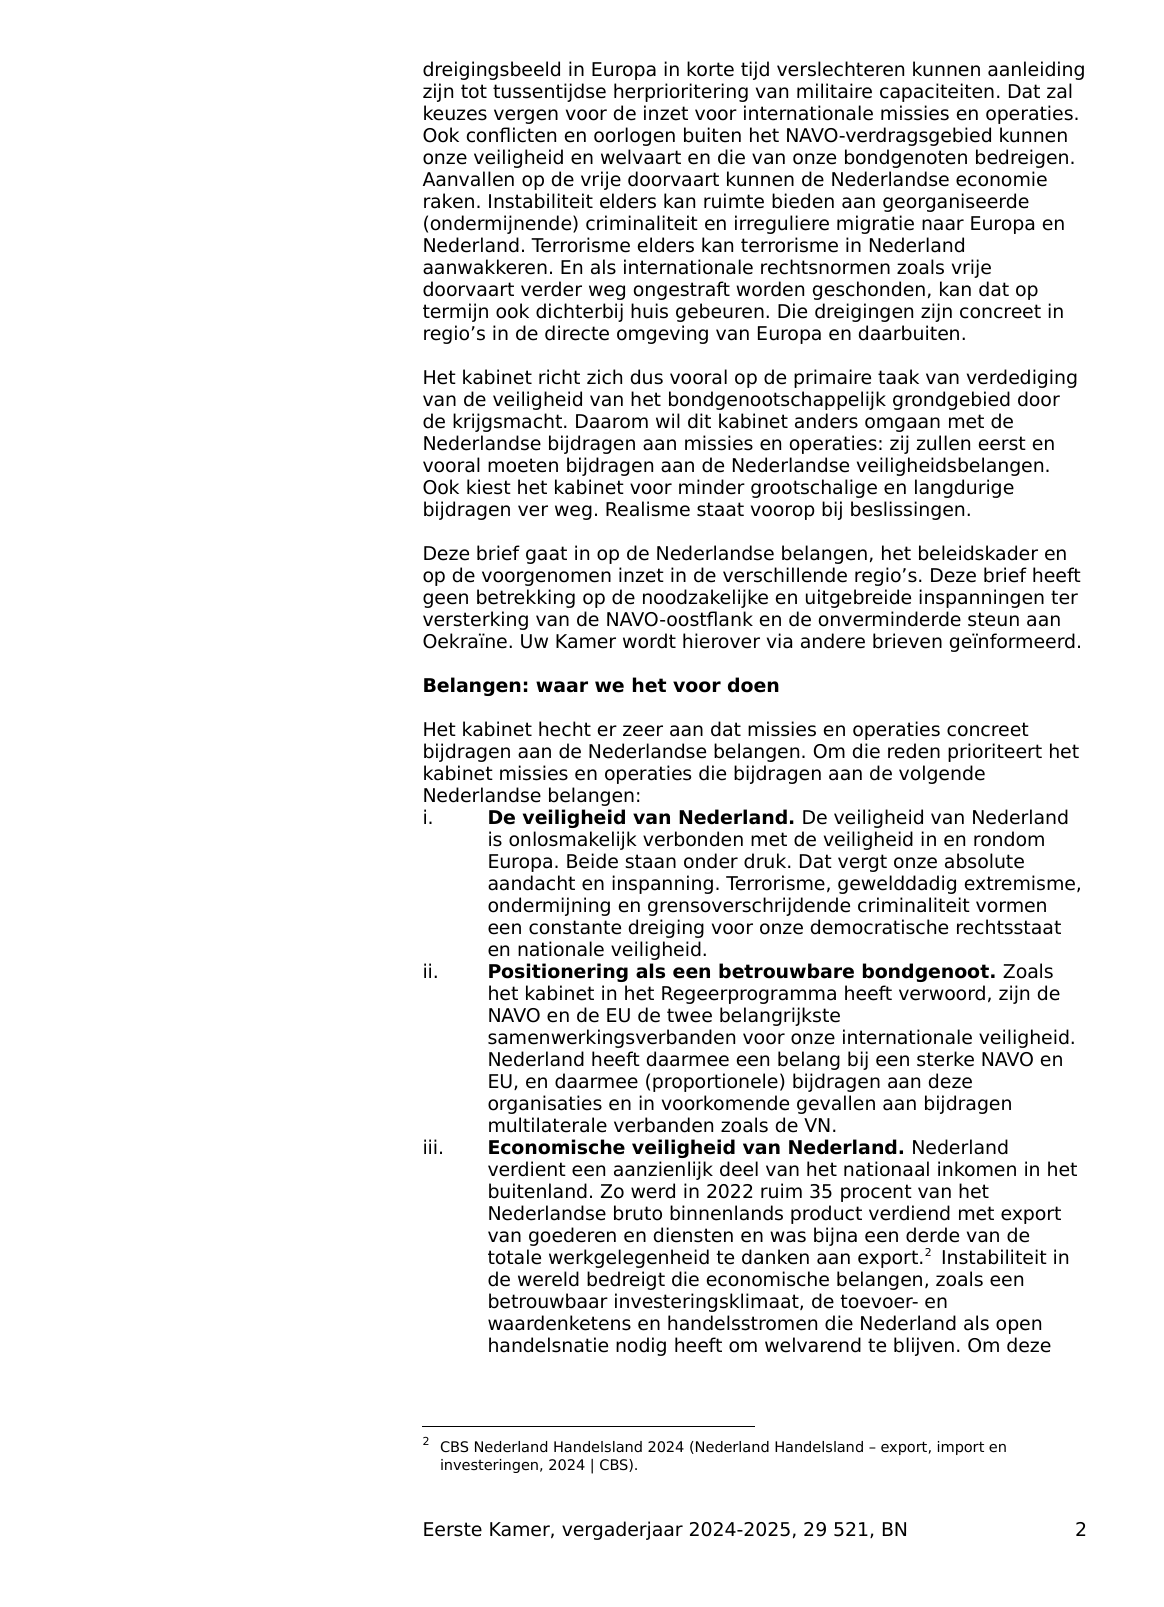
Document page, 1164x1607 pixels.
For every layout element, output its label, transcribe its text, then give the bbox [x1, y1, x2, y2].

text dreigingsbeeld in Europa in korte tijd verslechteren kunnen aanleiding zijn tot tussentijdse herprioritering van militaire capaciteiten. Dat zal keuzes vergen voor de inzet voor internationale missies en operaties. [422, 59, 1087, 125]
text Het kabinet richt zich dus vooral op de primaire taak van verdediging van de veiligheid van het bondgenootschappelijk grondgebied door de krijgsmacht. Daarom wil dit kabinet anders omgaan met de Nederlandse bijdragen aan missies en operaties: zij zullen eerst en vooral moeten bijdragen aan de Nederlandse veiligheidsbelangen. Ook kiest het kabinet voor minder grootschalige en langdurige bijdragen ver weg. Realisme staat voorop bij beslissingen. [422, 367, 1087, 521]
text iii. Economische veiligheid van Nederland. Nederland verdient een aanzienlijk deel van het nationaal inkomen in het buitenland. Zo werd in 2022 ruim 35 procent van het Nederlandse bruto binnenlands product verdiend met export van goederen en diensten en was bijna een derde van de totale werkgelegenheid te danken aan export. Instabiliteit in de wereld bedreigt die economische belangen, zoals een betrouwbaar investeringsklimaat, de toevoer- en waardenketens en handelsstromen die Nederland als open handelsnatie nodig heeft om welvarend te blijven. Om deze [422, 1137, 1087, 1357]
text i. De veiligheid van Nederland. De veiligheid van Nederland is onlosmakelijk verbonden met de veiligheid in en rondom Europa. Beide staan onder druk. Dat vergt onze absolute aandacht en inspanning. Terrorisme, gewelddadig extremisme, ondermijning en grensoverschrijdende criminaliteit vormen een constante dreiging voor onze democratische rechtsstaat en nationale veiligheid. [422, 807, 1087, 961]
text Deze brief gaat in op de Nederlandse belangen, het beleidskader en op de voorgenomen inzet in de verschillende regio’s. Deze brief heeft geen betrekking op de noodzakelijke en uitgebreide inspanningen ter versterking van de NAVO-oostflank en de onverminderde steun aan Oekraïne. Uw Kamer wordt hierover via andere brieven geïnformeerd. [422, 543, 1087, 653]
text Ook conflicten en oorlogen buiten het NAVO-verdragsgebied kunnen onze veiligheid en welvaart en die van onze bondgenoten bedreigen. Aanvallen op de vrije doorvaart kunnen de Nederlandse economie raken. Instabiliteit elders kan ruimte bieden aan georganiseerde (ondermijnende) criminaliteit en irreguliere migratie naar Europa en Nederland. Terrorisme elders kan terrorisme in Nederland aanwakkeren. En als internationale rechtsnormen zoals vrije doorvaart verder weg ongestraft worden geschonden, kan dat op termijn ook dichterbij huis gebeuren. Die dreigingen zijn concreet in regio’s in de directe omgeving van Europa en daarbuiten. [422, 125, 1087, 345]
subtitle Belangen: waar we het voor doen [422, 675, 1087, 697]
text Het kabinet hecht er zeer aan dat missies en operaties concreet bijdragen aan de Nederlandse belangen. Om die reden prioriteert het kabinet missies en operaties die bijdragen aan de volgende Nederlandse belangen: [422, 719, 1087, 807]
text CBS Nederland Handelsland 2024 (Nederland Handelsland – export, import en investeringen, 2024 | CBS). [422, 1435, 1087, 1474]
text ii. Positionering als een betrouwbare bondgenoot. Zoals het kabinet in het Regeerprogramma heeft verwoord, zijn de NAVO en de EU de twee belangrijkste samenwerkingsverbanden voor onze internationale veiligheid. Nederland heeft daarmee een belang bij een sterke NAVO en EU, en daarmee (proportionele) bijdragen aan deze organisaties en in voorkomende gevallen aan bijdragen multilaterale verbanden zoals de VN. [422, 961, 1087, 1137]
